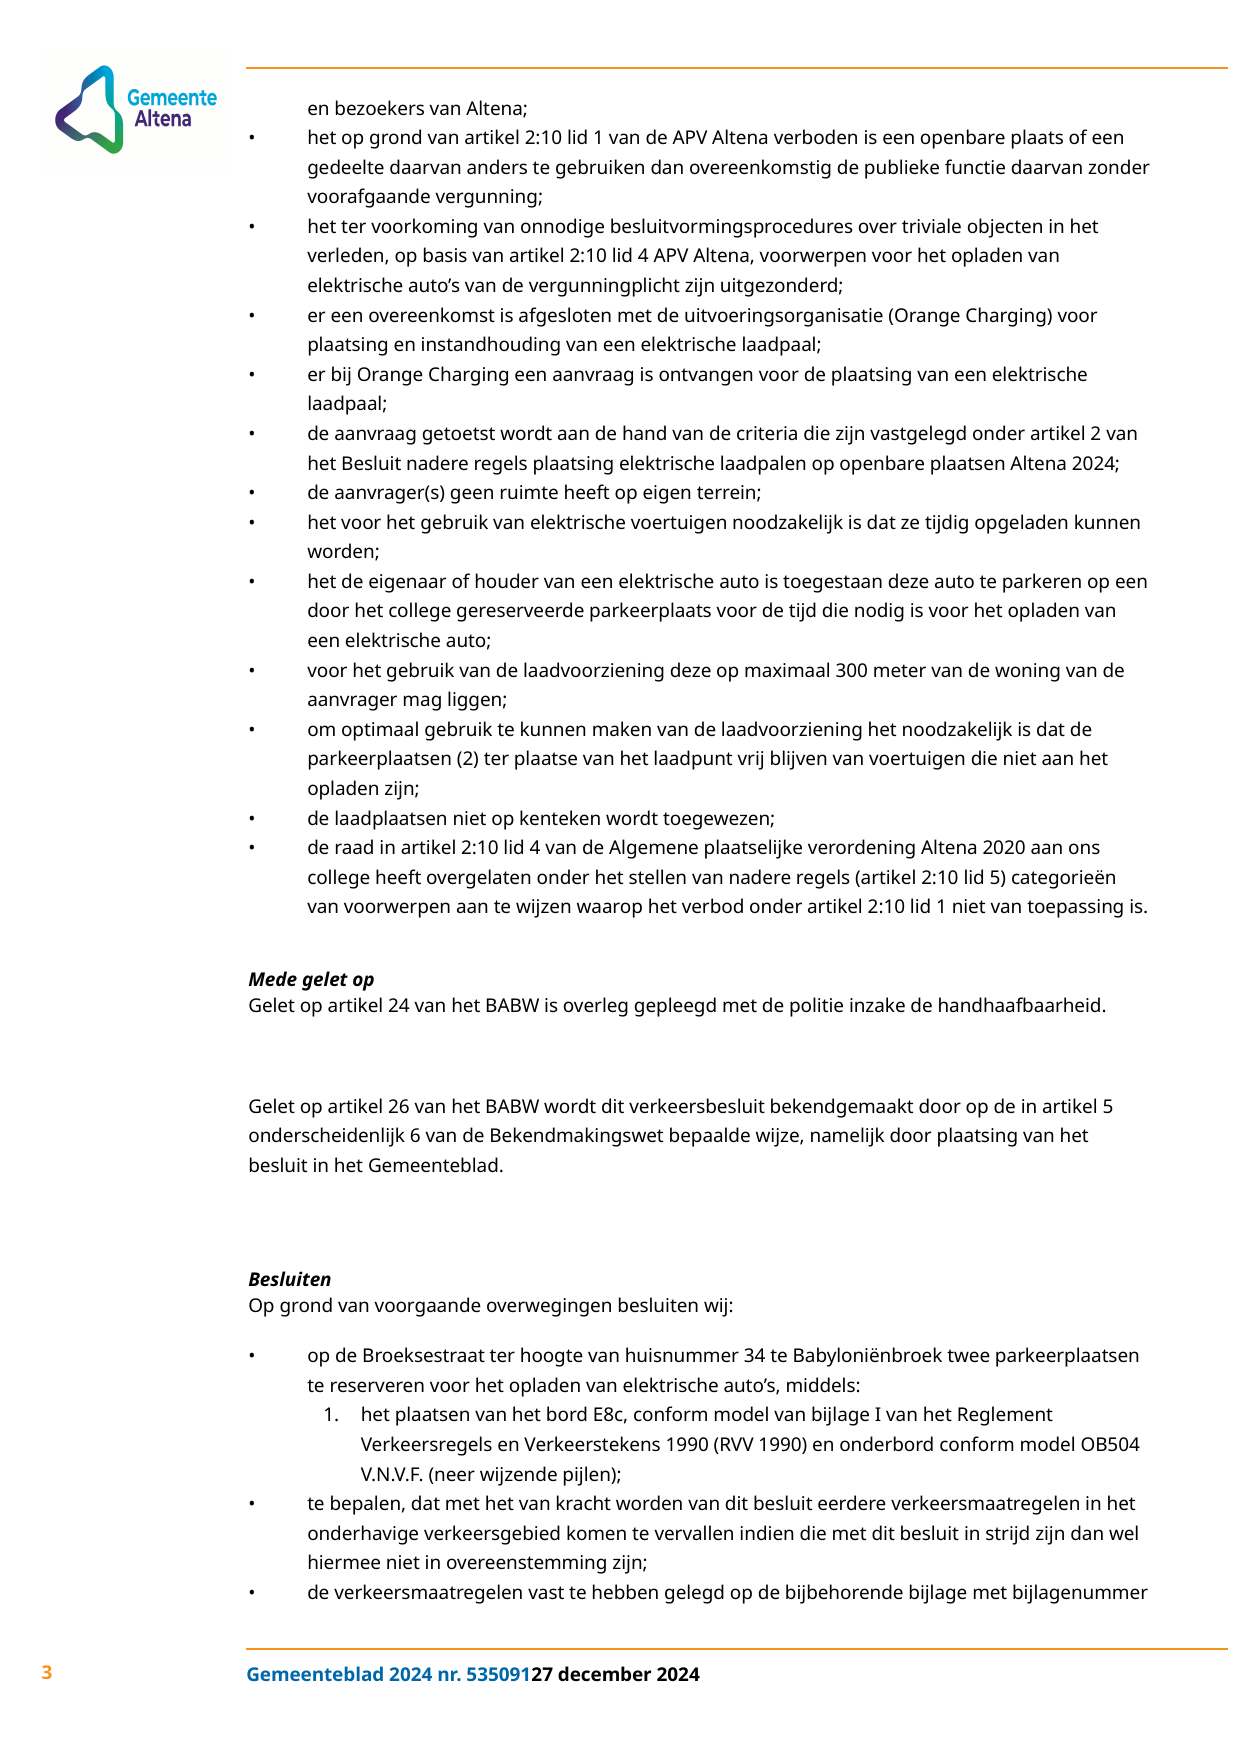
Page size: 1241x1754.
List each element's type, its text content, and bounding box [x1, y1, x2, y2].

list en bezoekers van Altena; [248, 95, 1152, 121]
list te bepalen, dat met het van kracht worden van dit besluit eerdere verkeersmaatregelen in het onderhavige verkeersgebied komen te vervallen indien die met dit besluit in strijd zijn dan wel hiermee niet in overeenstemming zijn; [248, 1490, 1152, 1575]
list het op grond van artikel 2:10 lid 1 van de APV Altena verboden is een openbare plaats of een gedeelte daarvan anders te gebruiken dan overeenkomstig de publieke functie daarvan zonder voorafgaande vergunning; [248, 124, 1152, 209]
text Gelet op artikel 26 van het BABW wordt dit verkeersbesluit bekendgemaakt door op de in artikel 5 onderscheidenlijk 6 van de Bekendmakingswet bepaalde wijze, namelijk door plaatsing van het besluit in het Gemeenteblad. [248, 1093, 1152, 1178]
text Op grond van voorgaande overwegingen besluiten wij: [248, 1292, 1152, 1318]
text Gelet op artikel 24 van het BABW is overleg gepleegd met de politie inzake de handhaafbaarheid. [248, 992, 1152, 1018]
list het plaatsen van het bord E8c, conform model van bijlage I van het Reglement Verkeersregels en Verkeerstekens 1990 (RVV 1990) en onderbord conform model OB504 V.N.V.F. (neer wijzende pijlen); [323, 1402, 1152, 1487]
picture [41, 47, 231, 172]
list de aanvrager(s) geen ruimte heeft op eigen terrein; [248, 479, 1152, 505]
list het ter voorkoming van onnodige besluitvormingsprocedures over triviale objecten in het verleden, op basis van artikel 2:10 lid 4 APV Altena, voorwerpen voor het opladen van elektrische auto’s van de vergunningplicht zijn uitgezonderd; [248, 213, 1152, 298]
list de laadplaatsen niet op kenteken wordt toegewezen; [248, 805, 1152, 831]
list de aanvraag getoetst wordt aan de hand van de criteria die zijn vastgelegd onder artikel 2 van het Besluit nadere regels plaatsing elektrische laadpalen op openbare plaatsen Altena 2024; [248, 420, 1152, 476]
list om optimaal gebruik te kunnen maken van de laadvoorziening het noodzakelijk is dat de parkeerplaatsen (2) ter plaatse van het laadpunt vrij blijven van voertuigen die niet aan het opladen zijn; [248, 716, 1152, 801]
list de verkeersmaatregelen vast te hebben gelegd op de bijbehorende bijlage met bijlagenummer [248, 1579, 1152, 1605]
list er een overeenkomst is afgesloten met de uitvoeringsorganisatie (Orange Charging) voor plaatsing en instandhouding van een elektrische laadpaal; [248, 302, 1152, 357]
list voor het gebruik van de laadvoorziening deze op maximaal 300 meter van de woning van de aanvrager mag liggen; [248, 657, 1152, 712]
list de raad in artikel 2:10 lid 4 van de Algemene plaatselijke verordening Altena 2020 aan ons college heeft overgelaten onder het stellen van nadere regels (artikel 2:10 lid 5) categorieën van voorwerpen aan te wijzen waarop het verbod onder artikel 2:10 lid 1 niet van toepassing is. [248, 834, 1152, 919]
list er bij Orange Charging een aanvraag is ontvangen voor de plaatsing van een elektrische laadpaal; [248, 361, 1152, 416]
text Mede gelet op [248, 966, 1152, 992]
list het voor het gebruik van elektrische voertuigen noodzakelijk is dat ze tijdig opgeladen kunnen worden; [248, 509, 1152, 564]
list het de eigenaar of houder van een elektrische auto is toegestaan deze auto te parkeren op een door het college gereserveerde parkeerplaats voor de tijd die nodig is voor het opladen van een elektrische auto; [248, 568, 1152, 653]
text Besluiten [248, 1266, 1152, 1292]
list op de Broeksestraat ter hoogte van huisnummer 34 te Babyloniënbroek twee parkeerplaatsen te reserveren voor het opladen van elektrische auto’s, middels: [248, 1342, 1152, 1398]
